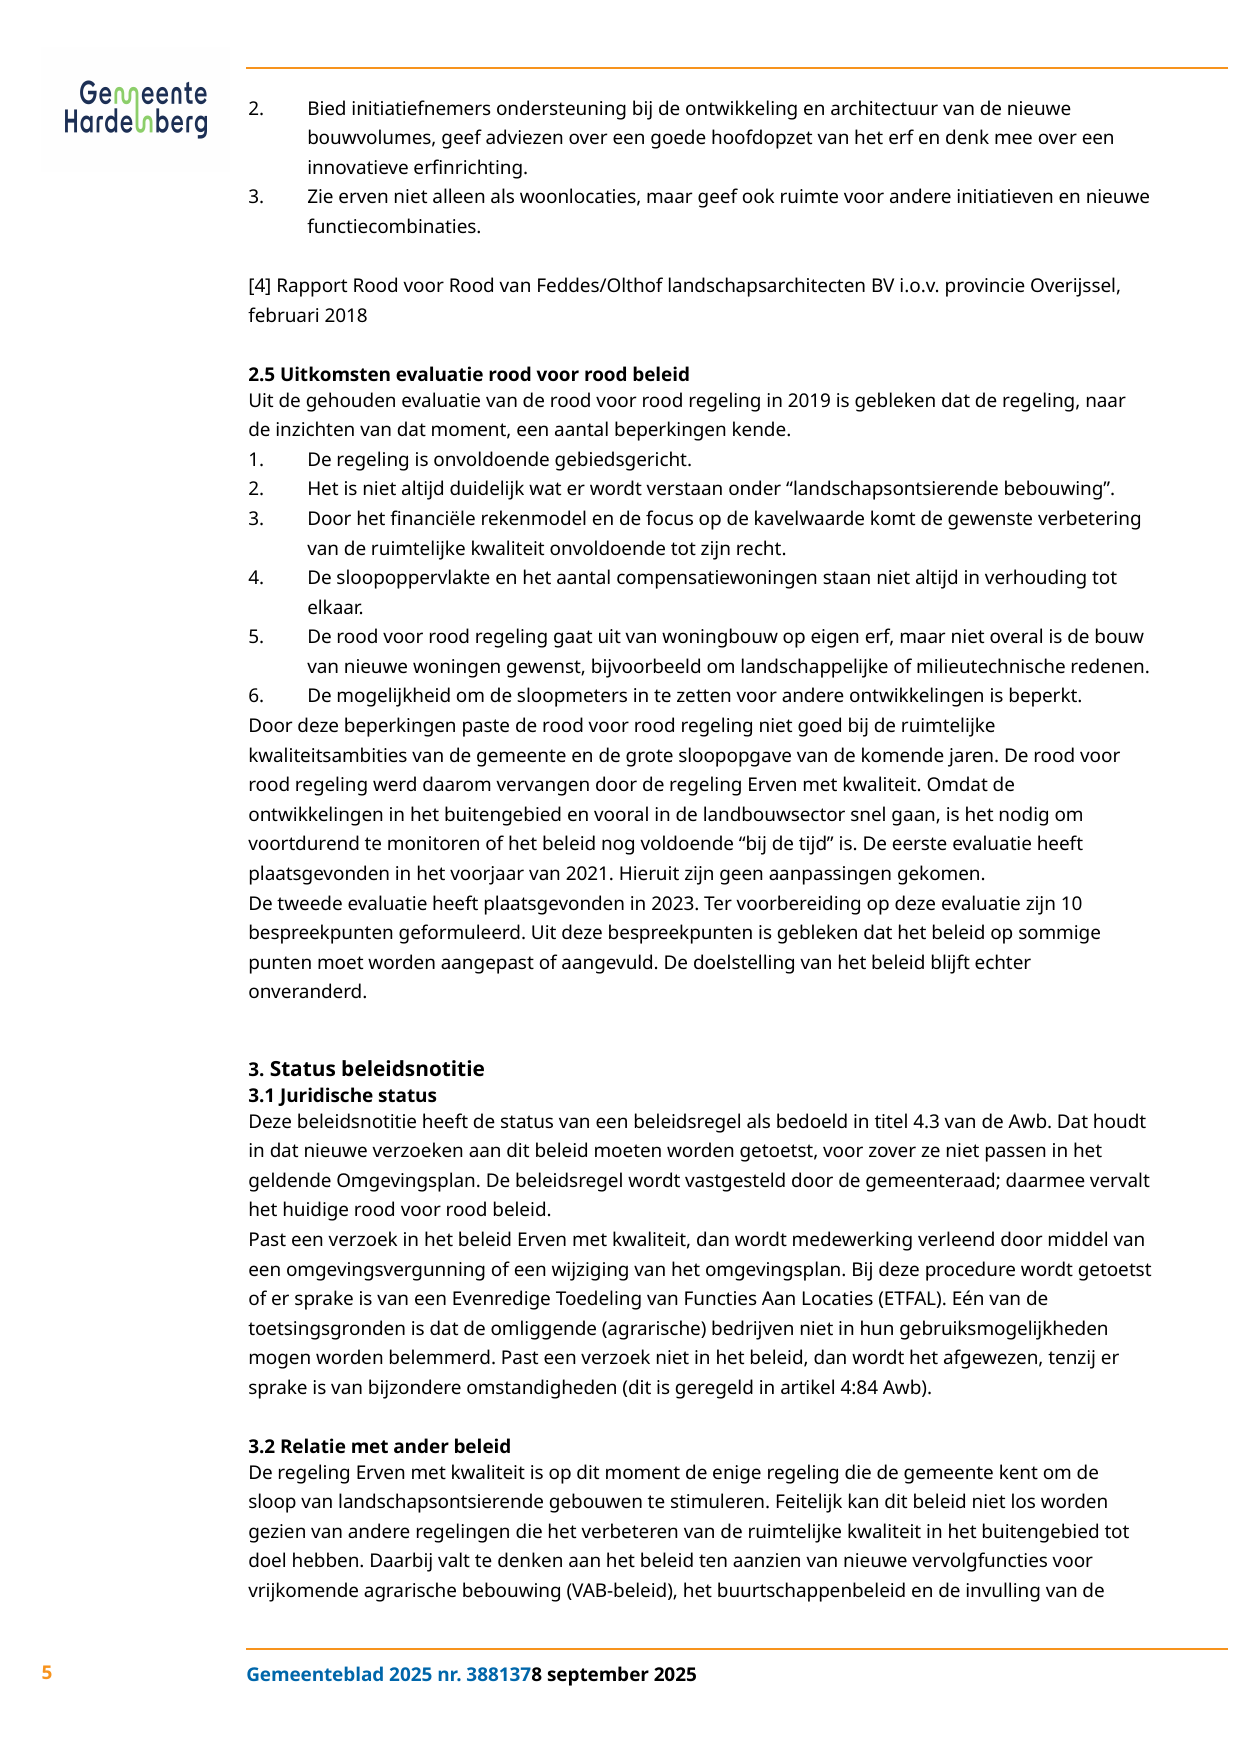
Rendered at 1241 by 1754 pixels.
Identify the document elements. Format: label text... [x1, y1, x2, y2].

text Door deze beperkingen paste de rood voor rood regeling niet goed bij de ruimtelijke kwaliteitsambities van de gemeente en de grote sloopopgave van de komende jaren. De rood voor rood regeling werd daarom vervangen door de regeling Erven met kwaliteit. Omdat de ontwikkelingen in het buitengebied en vooral in de landbouwsector snel gaan, is het nodig om voortdurend te monitoren of het beleid nog voldoende “bij de tijd” is. De eerste evaluatie heeft plaatsgevonden in het voorjaar van 2021. Hieruit zijn geen aanpassingen gekomen. [248, 712, 1152, 886]
text 3.2 Relatie met ander beleid [248, 1433, 1152, 1459]
text 3.1 Juridische status [248, 1082, 1152, 1108]
list Zie erven niet alleen als woonlocaties, maar geef ook ruimte voor andere initiatieven en nieuwe functiecombinaties. [248, 183, 1152, 239]
text Past een verzoek in het beleid Erven met kwaliteit, dan wordt medewerking verleend door middel van een omgevingsvergunning of een wijziging van het omgevingsplan. Bij deze procedure wordt getoetst of er sprake is van een Evenredige Toedeling van Functies Aan Locaties (ETFAL). Eén van de toetsingsgronden is dat de omliggende (agrarische) bedrijven niet in hun gebruiksmogelijkheden mogen worden belemmerd. Past een verzoek niet in het beleid, dan wordt het afgewezen, tenzij er sprake is van bijzondere omstandigheden (dit is geregeld in artikel 4:84 Awb). [248, 1226, 1152, 1400]
text De tweede evaluatie heeft plaatsgevonden in 2023. Ter voorbereiding op deze evaluatie zijn 10 bespreekpunten geformuleerd. Uit deze bespreekpunten is gebleken dat het beleid op sommige punten moet worden aangepast of aangevuld. De doelstelling van het beleid blijft echter onveranderd. [248, 890, 1152, 1004]
list Bied initiatiefnemers ondersteuning bij de ontwikkeling en architectuur van de nieuwe bouwvolumes, geef adviezen over een goede hoofdopzet van het erf en denk mee over een innovatieve erfinrichting. [248, 95, 1152, 180]
list Het is niet altijd duidelijk wat er wordt verstaan onder “landschapsontsierende bebouwing”. [248, 476, 1152, 501]
text 2.5 Uitkomsten evaluatie rood voor rood beleid [248, 361, 1152, 387]
text De regeling Erven met kwaliteit is op dit moment de enige regeling die de gemeente kent om de sloop van landschapsontsierende gebouwen te stimuleren. Feitelijk kan dit beleid niet los worden gezien van andere regelingen die het verbeteren van de ruimtelijke kwaliteit in het buitengebied tot doel hebben. Daarbij valt te denken aan het beleid ten aanzien van nieuwe vervolgfuncties voor vrijkomende agrarische bebouwing (VAB-beleid), het buurtschappenbeleid en de invulling van de [248, 1459, 1152, 1603]
list Door het financiële rekenmodel en de focus op de kavelwaarde komt de gewenste verbetering van de ruimtelijke kwaliteit onvoldoende tot zijn recht. [248, 505, 1152, 560]
list De regeling is onvoldoende gebiedsgericht. [248, 446, 1152, 472]
list De sloopoppervlakte en het aantal compensatiewoningen staan niet altijd in verhouding tot elkaar. [248, 564, 1152, 619]
list De mogelijkheid om de sloopmeters in te zetten voor andere ontwikkelingen is beperkt. [248, 683, 1152, 708]
text Deze beleidsnotitie heeft de status van een beleidsregel als bedoeld in titel 4.3 van de Awb. Dat houdt in dat nieuwe verzoeken aan dit beleid moeten worden getoetst, voor zover ze niet passen in het geldende Omgevingsplan. De beleidsregel wordt vastgesteld door de gemeenteraad; daarmee vervalt het huidige rood voor rood beleid. [248, 1108, 1152, 1222]
list De rood voor rood regeling gaat uit van woningbouw op eigen erf, maar niet overal is de bouw van nieuwe woningen gewenst, bijvoorbeeld om landschappelijke of milieutechnische redenen. [248, 623, 1152, 679]
text Uit de gehouden evaluatie van de rood voor rood regeling in 2019 is gebleken dat de regeling, naar de inzichten van dat moment, een aantal beperkingen kende. [248, 387, 1152, 442]
picture [41, 47, 231, 172]
text 3. Status beleidsnotitie [248, 1054, 1152, 1082]
text [4] Rapport Rood voor Rood van Feddes/Olthof landschapsarchitecten BV i.o.v. provincie Overijssel, februari 2018 [248, 272, 1152, 328]
